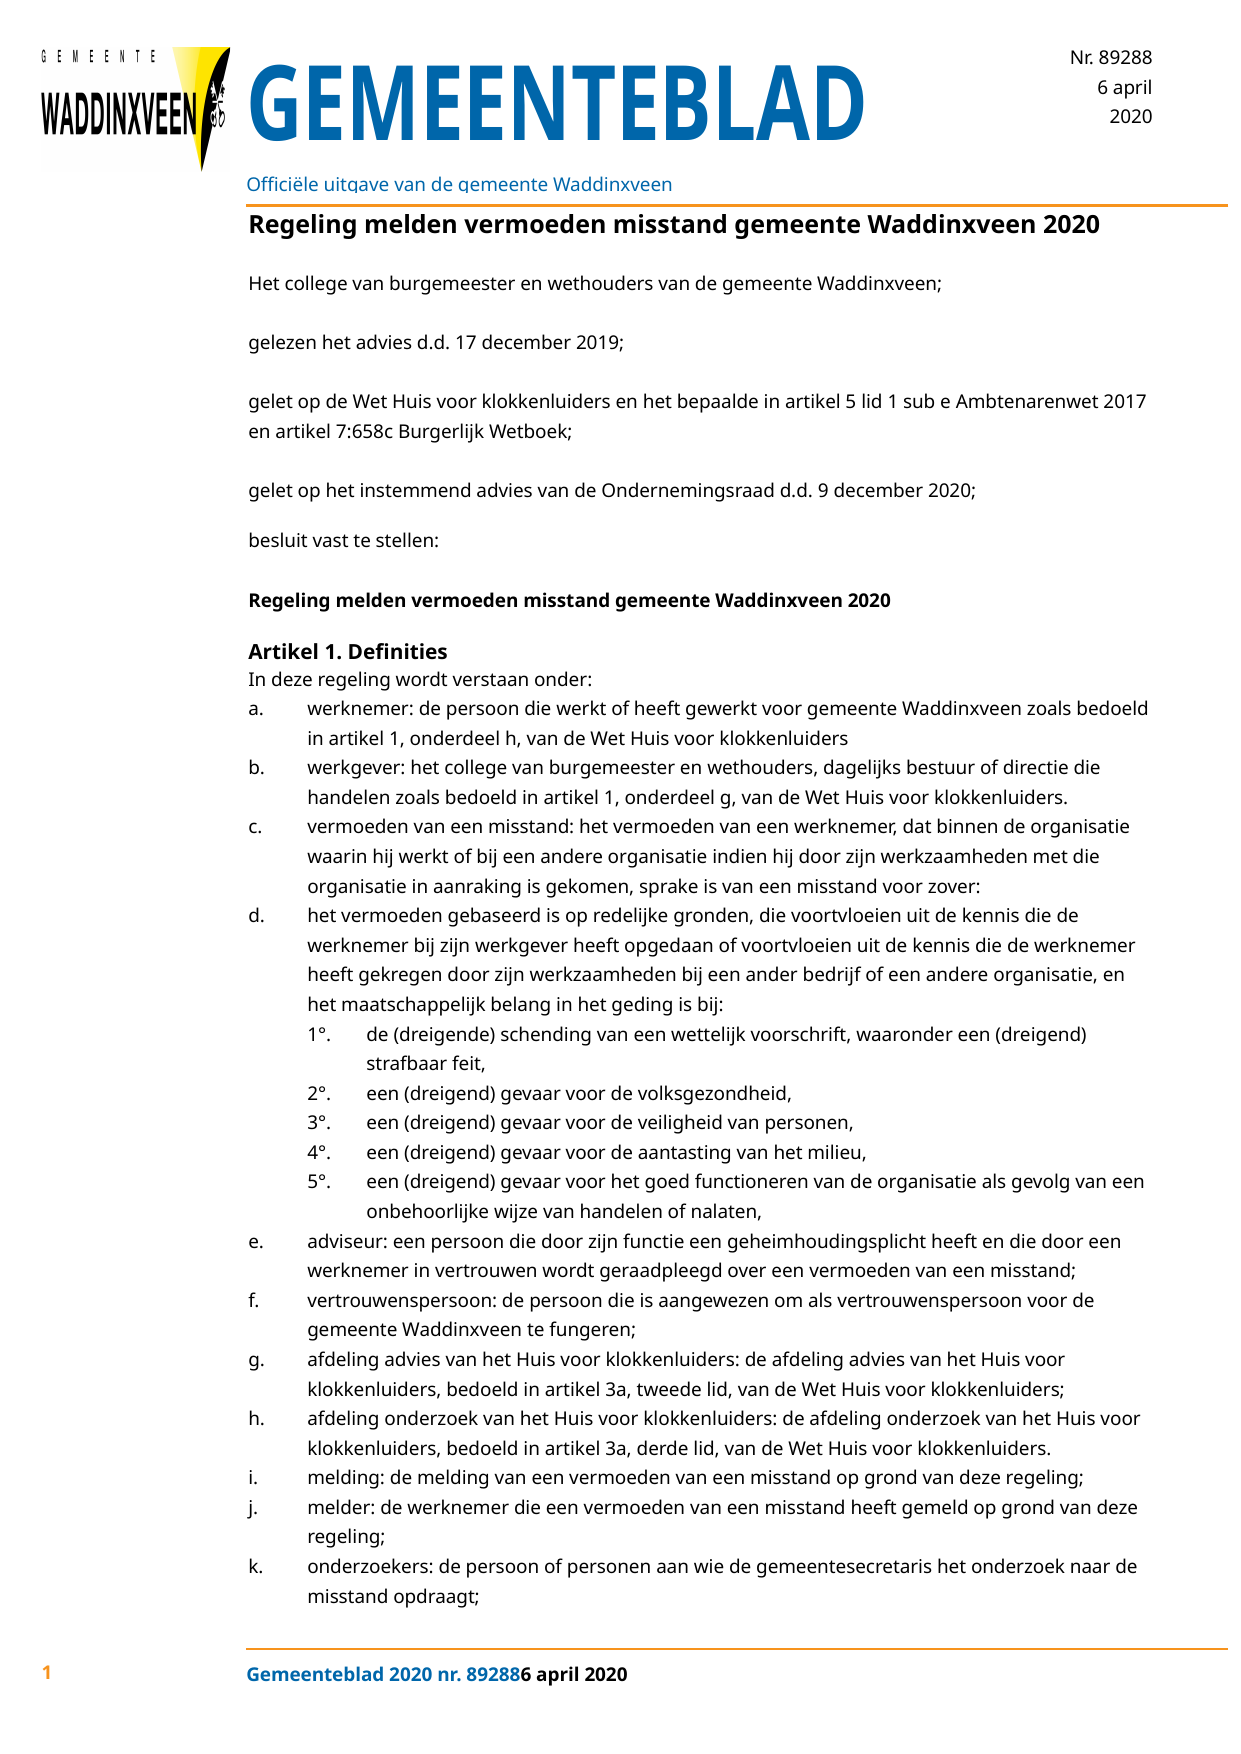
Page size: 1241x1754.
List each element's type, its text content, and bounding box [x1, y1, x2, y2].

list vermoeden van een misstand: het vermoeden van een werknemer, dat binnen de organisatie waarin hij werkt of bij een andere organisatie indien hij door zijn werkzaamheden met die organisatie in aanraking is gekomen, sprake is van een misstand voor zover: [248, 814, 1152, 898]
text gelet op de Wet Huis voor klokkenluiders en het bepaalde in artikel 5 lid 1 sub e Ambtenarenwet 2017 en artikel 7:658c Burgerlijk Wetboek; [248, 389, 1152, 444]
list werknemer: de persoon die werkt of heeft gewerkt voor gemeente Waddinxveen zoals bedoeld in artikel 1, onderdeel h, van de Wet Huis voor klokkenluiders [248, 695, 1152, 751]
picture [41, 47, 231, 172]
text gelezen het advies d.d. 17 december 2019; [248, 329, 1152, 355]
list vertrouwenspersoon: de persoon die is aangewezen om als vertrouwenspersoon voor de gemeente Waddinxveen te fungeren; [248, 1287, 1152, 1342]
text Het college van burgemeester en wethouders van de gemeente Waddinxveen; [248, 270, 1152, 296]
list het vermoeden gebaseerd is op redelijke gronden, die voortvloeien uit de kennis die de werknemer bij zijn werkgever heeft opgedaan of voortvloeien uit de kennis die de werknemer heeft gekregen door zijn werkzaamheden bij een ander bedrijf of een andere organisatie, en het maatschappelijk belang in het geding is bij: [248, 902, 1152, 1017]
text besluit vast te stellen: [248, 528, 1152, 553]
list afdeling onderzoek van het Huis voor klokkenluiders: de afdeling onderzoek van het Huis voor klokkenluiders, bedoeld in artikel 3a, derde lid, van de Wet Huis voor klokkenluiders. [248, 1405, 1152, 1461]
list een (dreigend) gevaar voor de volksgezondheid, [307, 1080, 1152, 1106]
list de (dreigende) schending van een wettelijk voorschrift, waaronder een (dreigend) strafbaar feit, [307, 1021, 1152, 1076]
text In deze regeling wordt verstaan onder: [248, 666, 1152, 691]
text gelet op het instemmend advies van de Ondernemingsraad d.d. 9 december 2020; [248, 477, 1152, 503]
list een (dreigend) gevaar voor de aantasting van het milieu, [307, 1139, 1152, 1165]
list melder: de werknemer die een vermoeden van een misstand heeft gemeld op grond van deze regeling; [248, 1494, 1152, 1549]
list een (dreigend) gevaar voor de veiligheid van personen, [307, 1109, 1152, 1135]
text Artikel 1. Definities [248, 637, 1152, 666]
list onderzoekers: de persoon of personen aan wie de gemeentesecretaris het onderzoek naar de misstand opdraagt; [248, 1553, 1152, 1608]
list een (dreigend) gevaar voor het goed functioneren van de organisatie als gevolg van een onbehoorlijke wijze van handelen of nalaten, [307, 1169, 1152, 1224]
text Regeling melden vermoeden misstand gemeente Waddinxveen 2020 [248, 207, 1152, 241]
list melding: de melding van een vermoeden van een misstand op grond van deze regeling; [248, 1464, 1152, 1490]
list adviseur: een persoon die door zijn functie een geheimhoudingsplicht heeft en die door een werknemer in vertrouwen wordt geraadpleegd over een vermoeden van een misstand; [248, 1228, 1152, 1283]
list werkgever: het college van burgemeester en wethouders, dagelijks bestuur of directie die handelen zoals bedoeld in artikel 1, onderdeel g, van de Wet Huis voor klokkenluiders. [248, 754, 1152, 810]
text Regeling melden vermoeden misstand gemeente Waddinxveen 2020 [248, 587, 1152, 613]
list afdeling advies van het Huis voor klokkenluiders: de afdeling advies van het Huis voor klokkenluiders, bedoeld in artikel 3a, tweede lid, van de Wet Huis voor klokkenluiders; [248, 1346, 1152, 1401]
